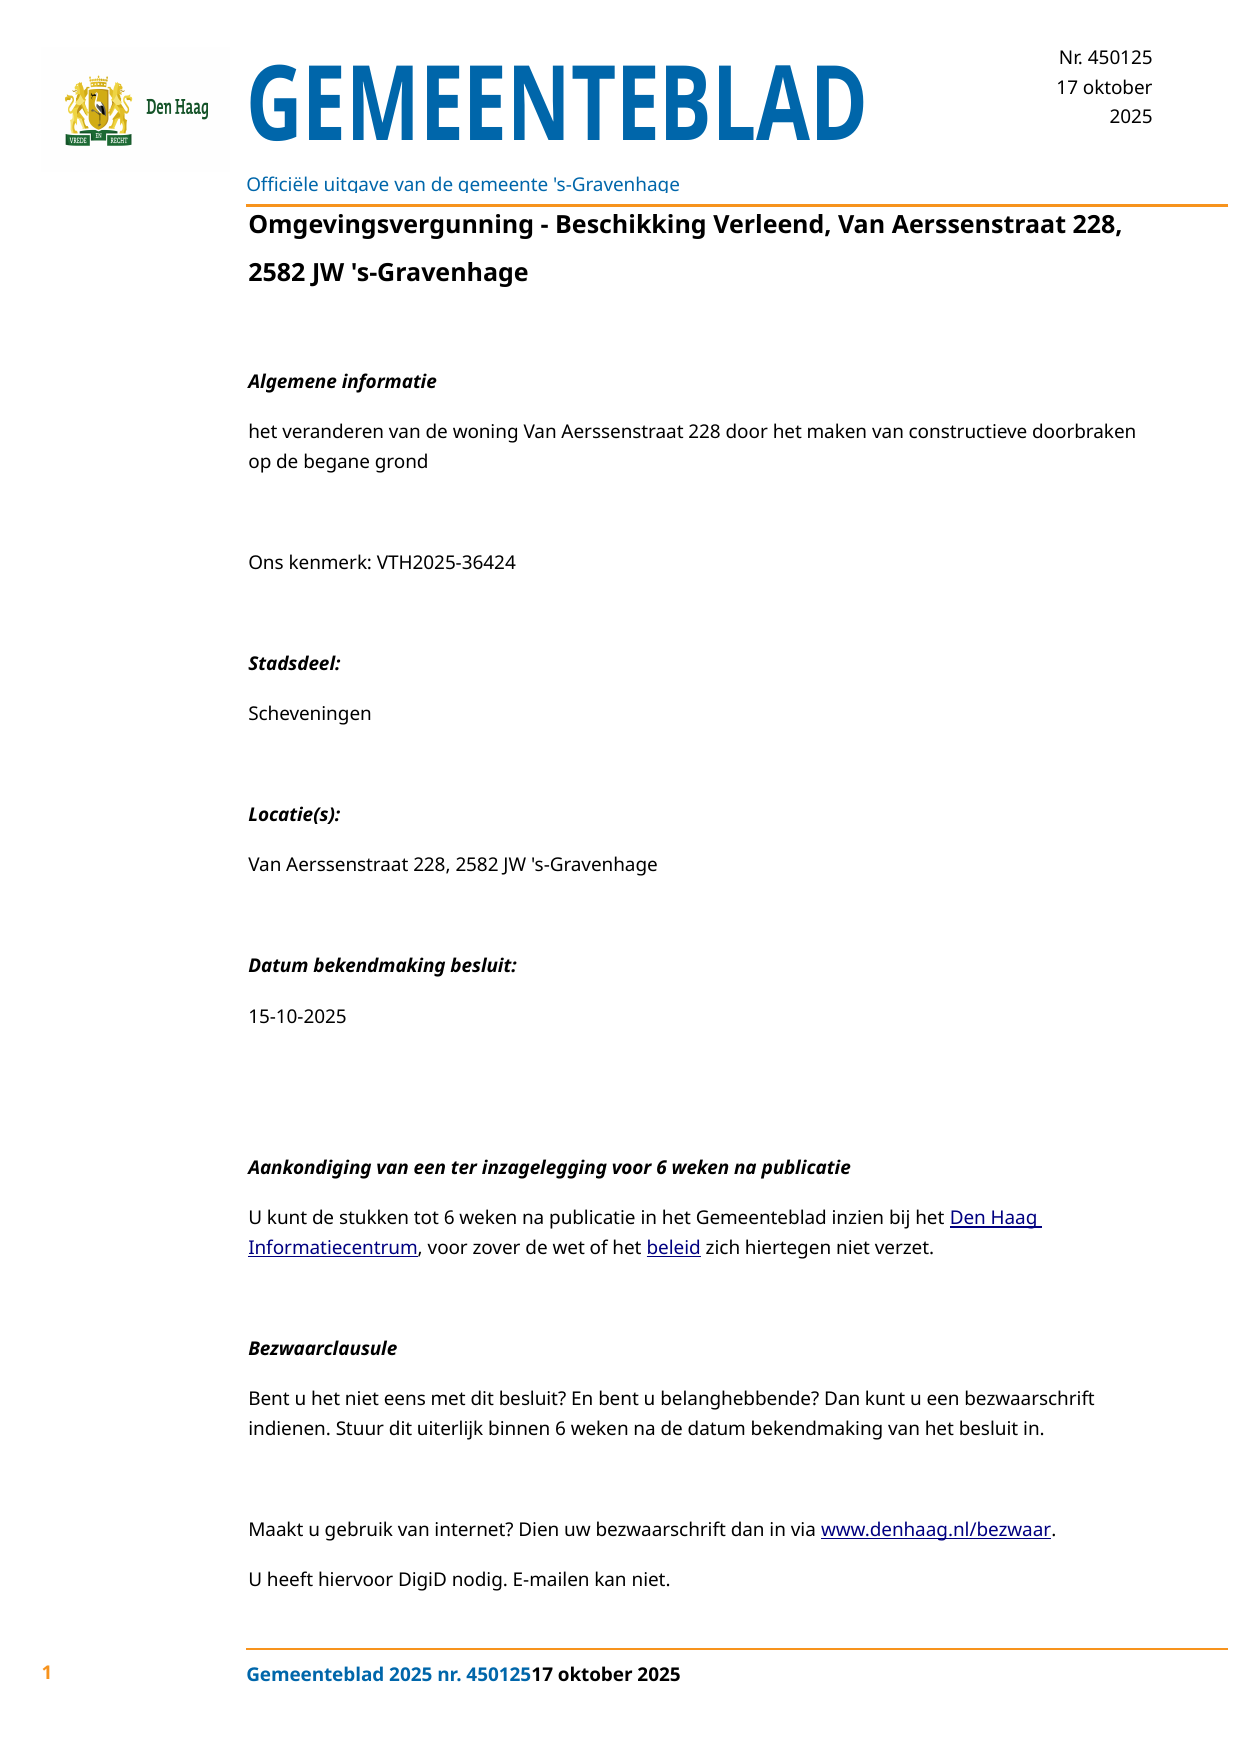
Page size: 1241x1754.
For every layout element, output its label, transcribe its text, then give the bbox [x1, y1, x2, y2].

text Bent u het niet eens met dit besluit? En bent u belanghebbende? Dan kunt u een bezwaarschrift indienen. Stuur dit uiterlijk binnen 6 weken na de datum bekendmaking van het besluit in. [248, 1385, 1152, 1441]
text Maakt u gebruik van internet? Dien uw bezwaarschrift dan in via www.denhaag.nl/bezwaar. [248, 1516, 1152, 1542]
text Scheveningen [248, 700, 1152, 726]
text Aankondiging van een ter inzagelegging voor 6 weken na publicatie [248, 1154, 1152, 1180]
picture [41, 47, 231, 172]
text het veranderen van de woning Van Aerssenstraat 228 door het maken van constructieve doorbraken op de begane grond [248, 419, 1152, 474]
text Locatie(s): [248, 801, 1152, 827]
text Algemene informatie [248, 368, 1152, 394]
text Omgevingsvergunning - Beschikking Verleend, Van Aerssenstraat 228, 2582 JW 's-Gravenhage [248, 207, 1152, 288]
text 15-10-2025 [248, 1003, 1152, 1029]
text Ons kenmerk: VTH2025-36424 [248, 549, 1152, 575]
text Bezwaarclausule [248, 1335, 1152, 1361]
text Datum bekendmaking besluit: [248, 952, 1152, 978]
text U heeft hiervoor DigiD nodig. E-mailen kan niet. [248, 1566, 1152, 1592]
text U kunt de stukken tot 6 weken na publicatie in het Gemeenteblad inzien bij het Den Haag Informatiecentrum, voor zover de wet of het beleid zich hiertegen niet verzet. [248, 1204, 1152, 1260]
text Van Aerssenstraat 228, 2582 JW 's-Gravenhage [248, 852, 1152, 877]
text Stadsdeel: [248, 650, 1152, 676]
